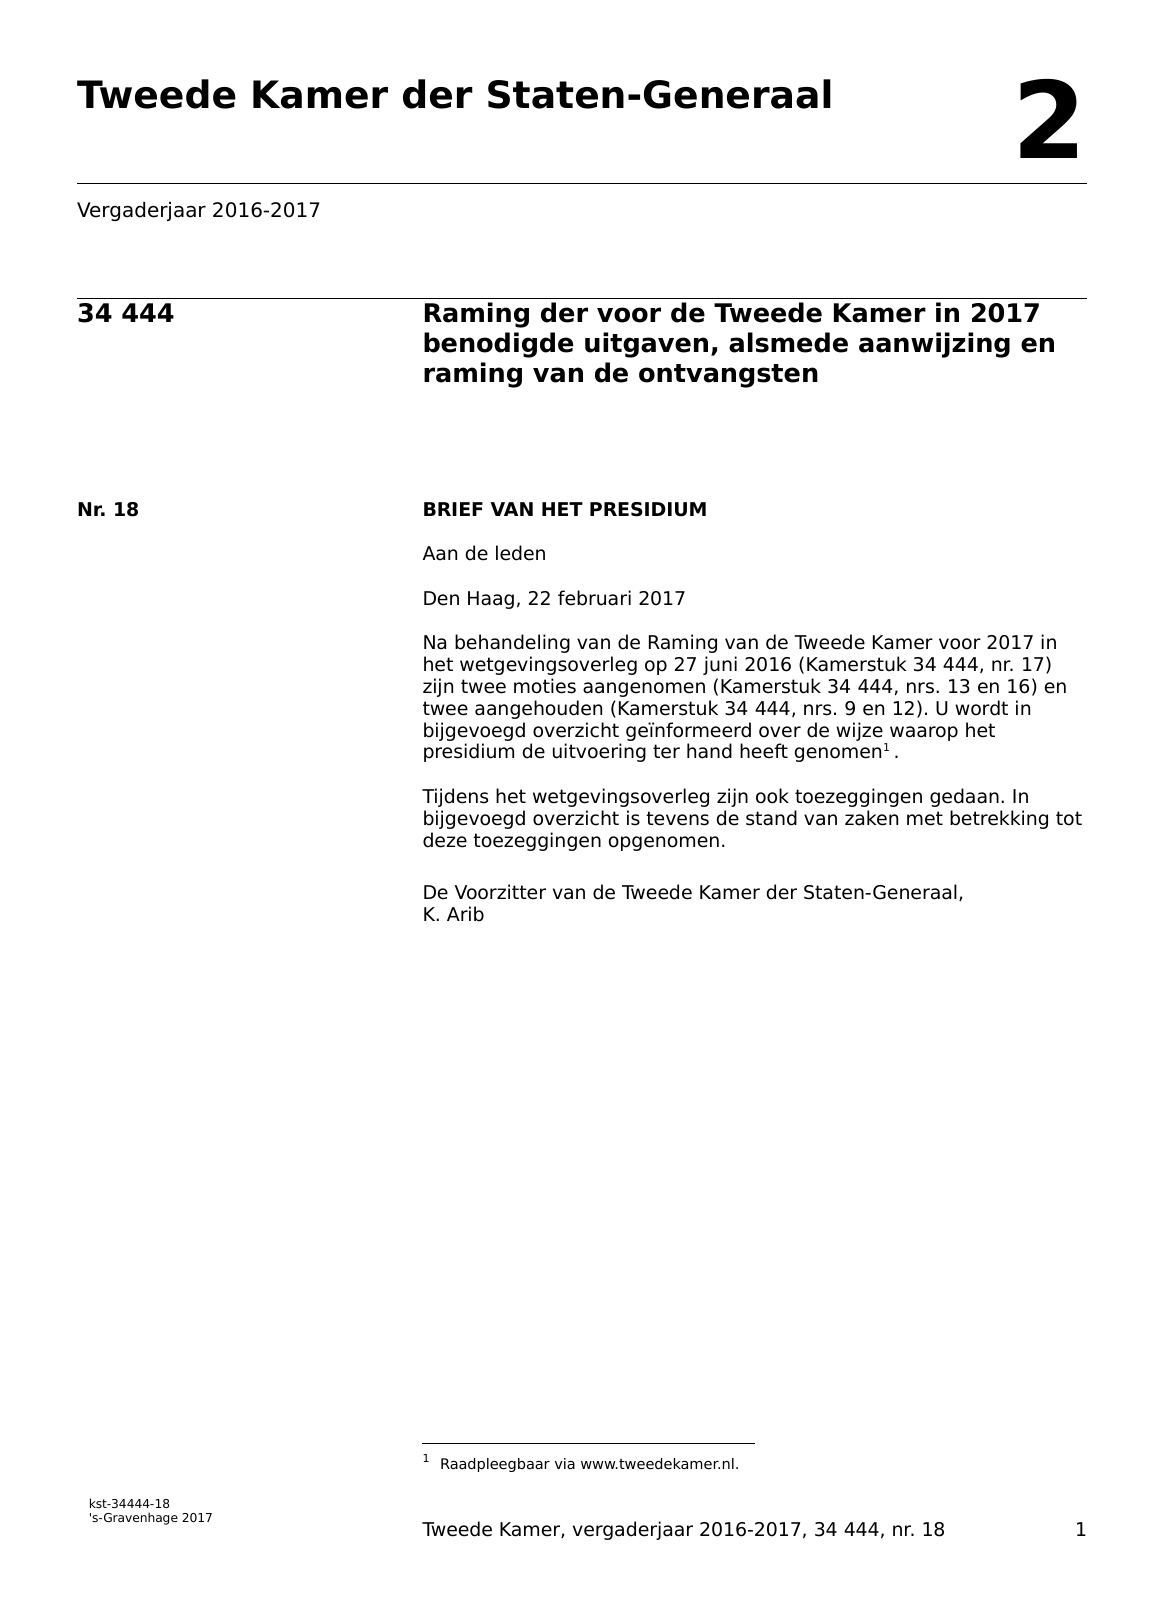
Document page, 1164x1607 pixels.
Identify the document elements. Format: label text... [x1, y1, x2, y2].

text Tijdens het wetgevingsoverleg zijn ook toezeggingen gedaan. In bijgevoegd overzicht is tevens de stand van zaken met betrekking tot deze toezeggingen opgenomen. [422, 786, 1087, 852]
text Raadpleegbaar via www.tweedekamer.nl. [422, 1452, 1087, 1474]
text kst-34444-18 [88, 1497, 323, 1511]
text Aan de leden [422, 543, 1087, 565]
table_header Tweede Kamer der Staten-Generaal [77, 59, 886, 183]
text Na behandeling van de Raming van de Tweede Kamer voor 2017 in het wetgevingsoverleg op 27 juni 2016 (Kamerstuk 34 444, nr. 17) zijn twee moties aangenomen (Kamerstuk 34 444, nrs. 13 en 16) en twee aangehouden (Kamerstuk 34 444, nrs. 9 en 12). U wordt in bijgevoegd overzicht geïnformeerd over de wijze waarop het presidium de uitvoering ter hand heeft genomen. [422, 632, 1087, 763]
subtitle Nr. 18 BRIEF VAN HET PRESIDIUM [77, 499, 1087, 521]
subtitle 34 444 Raming der voor de Tweede Kamer in 2017 benodigde uitgaven, alsmede aanwijzing en raming van de ontvangsten [77, 299, 1087, 388]
text De Voorzitter van de Tweede Kamer der Staten-Generaal, K. Arib [422, 882, 1087, 926]
table_cell Vergaderjaar 2016-2017 [77, 184, 1087, 298]
table_header 2 [886, 59, 1087, 183]
text Den Haag, 22 februari 2017 [422, 587, 1087, 609]
text 's-Gravenhage 2017 [88, 1511, 323, 1525]
